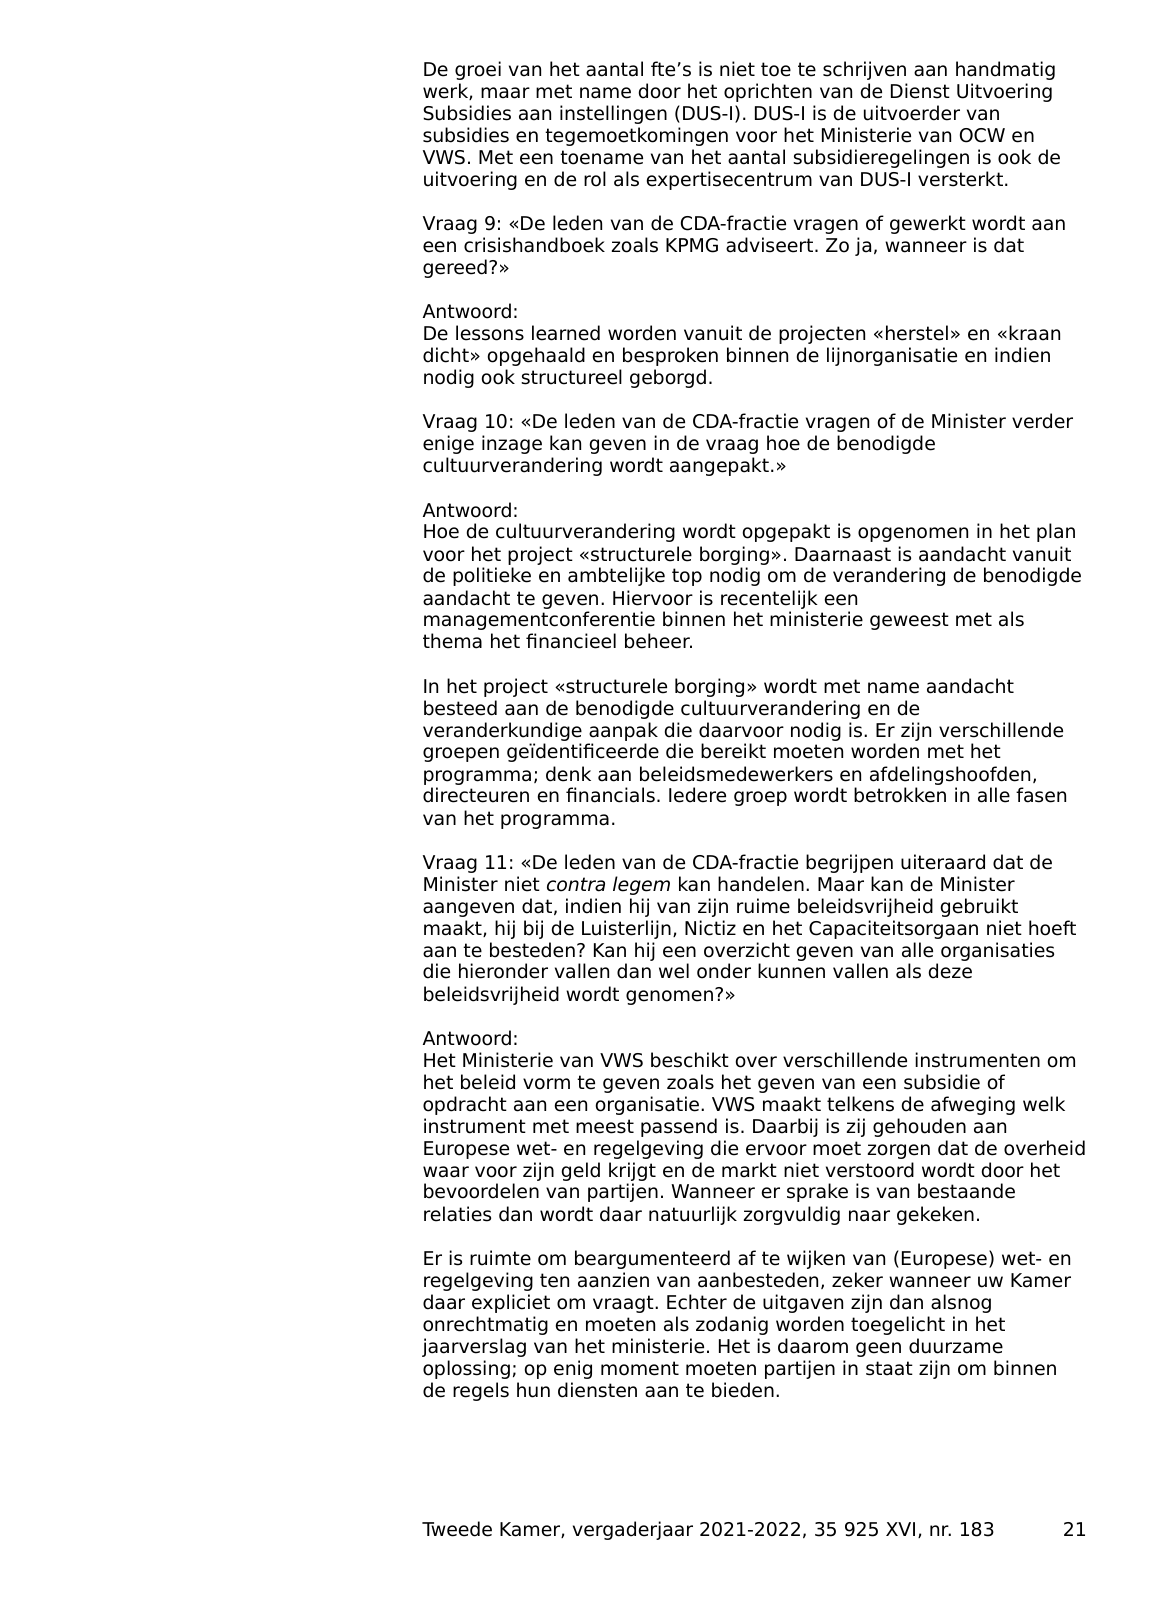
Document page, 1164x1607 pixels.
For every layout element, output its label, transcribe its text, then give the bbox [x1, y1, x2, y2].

text Vraag 11: «De leden van de CDA-fractie begrijpen uiteraard dat de Minister niet contra legem kan handelen. Maar kan de Minister aangeven dat, indien hij van zijn ruime beleidsvrijheid gebruikt maakt, hij bij de Luisterlijn, Nictiz en het Capaciteitsorgaan niet hoeft aan te besteden? Kan hij een overzicht geven van alle organisaties die hieronder vallen dan wel onder kunnen vallen als deze beleidsvrijheid wordt genomen?» [422, 852, 1087, 1005]
text Het Ministerie van VWS beschikt over verschillende instrumenten om het beleid vorm te geven zoals het geven van een subsidie of opdracht aan een organisatie. VWS maakt telkens de afweging welk instrument met meest passend is. Daarbij is zij gehouden aan Europese wet- en regelgeving die ervoor moet zorgen dat de overheid waar voor zijn geld krijgt en de markt niet verstoord wordt door het bevoordelen van partijen. Wanneer er sprake is van bestaande relaties dan wordt daar natuurlijk zorgvuldig naar gekeken. [422, 1049, 1087, 1225]
text De groei van het aantal fte’s is niet toe te schrijven aan handmatig werk, maar met name door het oprichten van de Dienst Uitvoering Subsidies aan instellingen (DUS-I). DUS-I is de uitvoerder van subsidies en tegemoetkomingen voor het Ministerie van OCW en VWS. Met een toename van het aantal subsidieregelingen is ook de uitvoering en de rol als expertisecentrum van DUS-I versterkt. [422, 59, 1087, 191]
text Hoe de cultuurverandering wordt opgepakt is opgenomen in het plan voor het project «structurele borging». Daarnaast is aandacht vanuit de politieke en ambtelijke top nodig om de verandering de benodigde aandacht te geven. Hiervoor is recentelijk een managementconferentie binnen het ministerie geweest met als thema het financieel beheer. [422, 521, 1087, 653]
text Antwoord: [422, 499, 1087, 521]
text De lessons learned worden vanuit de projecten «herstel» en «kraan dicht» opgehaald en besproken binnen de lijnorganisatie en indien nodig ook structureel geborgd. [422, 323, 1087, 389]
text Vraag 9: «De leden van de CDA-fractie vragen of gewerkt wordt aan een crisishandboek zoals KPMG adviseert. Zo ja, wanneer is dat gereed?» [422, 213, 1087, 279]
text Antwoord: [422, 1028, 1087, 1049]
text Antwoord: [422, 301, 1087, 323]
text In het project «structurele borging» wordt met name aandacht besteed aan de benodigde cultuurverandering en de veranderkundige aanpak die daarvoor nodig is. Er zijn verschillende groepen geïdentificeerde die bereikt moeten worden met het programma; denk aan beleidsmedewerkers en afdelingshoofden, directeuren en financials. Iedere groep wordt betrokken in alle fasen van het programma. [422, 676, 1087, 829]
text Er is ruimte om beargumenteerd af te wijken van (Europese) wet- en regelgeving ten aanzien van aanbesteden, zeker wanneer uw Kamer daar expliciet om vraagt. Echter de uitgaven zijn dan alsnog onrechtmatig en moeten als zodanig worden toegelicht in het jaarverslag van het ministerie. Het is daarom geen duurzame oplossing; op enig moment moeten partijen in staat zijn om binnen de regels hun diensten aan te bieden. [422, 1248, 1087, 1401]
text Vraag 10: «De leden van de CDA-fractie vragen of de Minister verder enige inzage kan geven in de vraag hoe de benodigde cultuurverandering wordt aangepakt.» [422, 411, 1087, 477]
